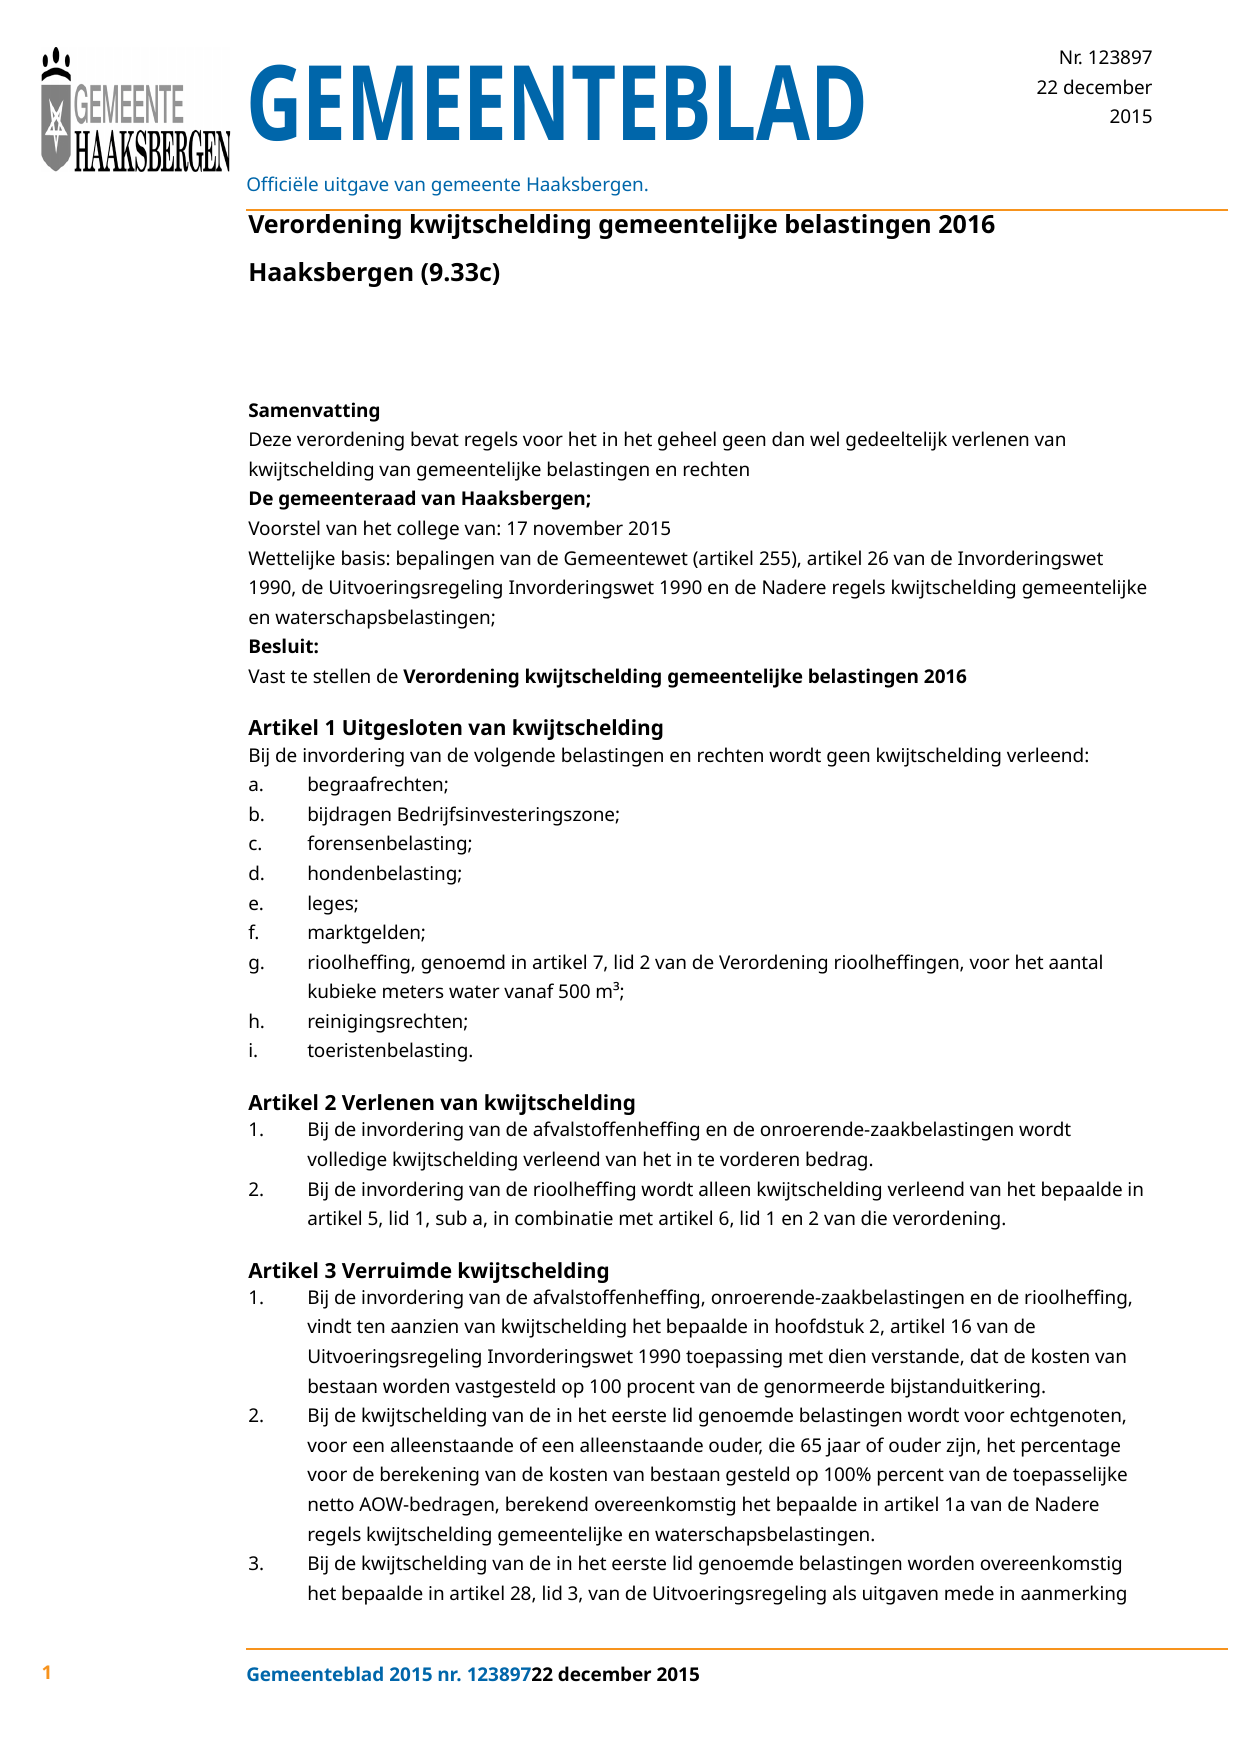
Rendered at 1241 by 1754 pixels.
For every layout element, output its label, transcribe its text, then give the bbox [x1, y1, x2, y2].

list reinigingsrechten; [248, 1008, 1152, 1034]
list marktgelden; [248, 919, 1152, 945]
text Verordening kwijtschelding gemeentelijke belastingen 2016 Haaksbergen (9.33c) [248, 211, 1152, 288]
text Voorstel van het college van: 17 november 2015 [248, 515, 1152, 541]
list hondenbelasting; [248, 860, 1152, 886]
text Vast te stellen de Verordening kwijtschelding gemeentelijke belastingen 2016 [248, 663, 1152, 689]
picture [41, 47, 231, 172]
text Bij de invordering van de volgende belastingen en rechten wordt geen kwijtschelding verleend: [248, 742, 1152, 768]
list Bij de kwijtschelding van de in het eerste lid genoemde belastingen wordt voor echtgenoten, voor een alleenstaande of een alleenstaande ouder, die 65 jaar of ouder zijn, het percentage voor de berekening van de kosten van bestaan gesteld op 100% percent van de toepasselijke netto AOW-bedragen, berekend overeenkomstig het bepaalde in artikel 1a van de Nadere regels kwijtschelding gemeentelijke en waterschapsbelastingen. [248, 1402, 1152, 1547]
list Bij de invordering van de afvalstoffenheffing, onroerende-zaakbelastingen en de rioolheffing, vindt ten aanzien van kwijtschelding het bepaalde in hoofdstuk 2, artikel 16 van de Uitvoeringsregeling Invorderingswet 1990 toepassing met dien verstande, dat de kosten van bestaan worden vastgesteld op 100 procent van de genormeerde bijstanduitkering. [248, 1284, 1152, 1399]
text Samenvatting [248, 397, 1152, 422]
text Artikel 3 Verruimde kwijtschelding [248, 1256, 1152, 1284]
list forensenbelasting; [248, 831, 1152, 856]
text Deze verordening bevat regels voor het in het geheel geen dan wel gedeeltelijk verlenen van kwijtschelding van gemeentelijke belastingen en rechten [248, 426, 1152, 482]
text Artikel 1 Uitgesloten van kwijtschelding [248, 713, 1152, 742]
text Besluit: [248, 633, 1152, 659]
text Artikel 2 Verlenen van kwijtschelding [248, 1088, 1152, 1117]
list leges; [248, 890, 1152, 916]
text De gemeenteraad van Haaksbergen; [248, 486, 1152, 511]
text Wettelijke basis: bepalingen van de Gemeentewet (artikel 255), artikel 26 van de Invorderingswet 1990, de Uitvoeringsregeling Invorderingswet 1990 en de Nadere regels kwijtschelding gemeentelijke en waterschapsbelastingen; [248, 545, 1152, 629]
list begraafrechten; [248, 771, 1152, 797]
list Bij de invordering van de afvalstoffenheffing en de onroerende-zaakbelastingen wordt volledige kwijtschelding verleend van het in te vorderen bedrag. [248, 1117, 1152, 1172]
list Bij de kwijtschelding van de in het eerste lid genoemde belastingen worden overeenkomstig het bepaalde in artikel 28, lid 3, van de Uitvoeringsregeling als uitgaven mede in aanmerking [248, 1550, 1152, 1606]
list bijdragen Bedrijfsinvesteringszone; [248, 801, 1152, 827]
list toeristenbelasting. [248, 1038, 1152, 1063]
list rioolheffing, genoemd in artikel 7, lid 2 van de Verordening rioolheffingen, voor het aantal kubieke meters water vanaf 500 m³; [248, 949, 1152, 1004]
list Bij de invordering van de rioolheffing wordt alleen kwijtschelding verleend van het bepaalde in artikel 5, lid 1, sub a, in combinatie met artikel 6, lid 1 en 2 van die verordening. [248, 1176, 1152, 1231]
